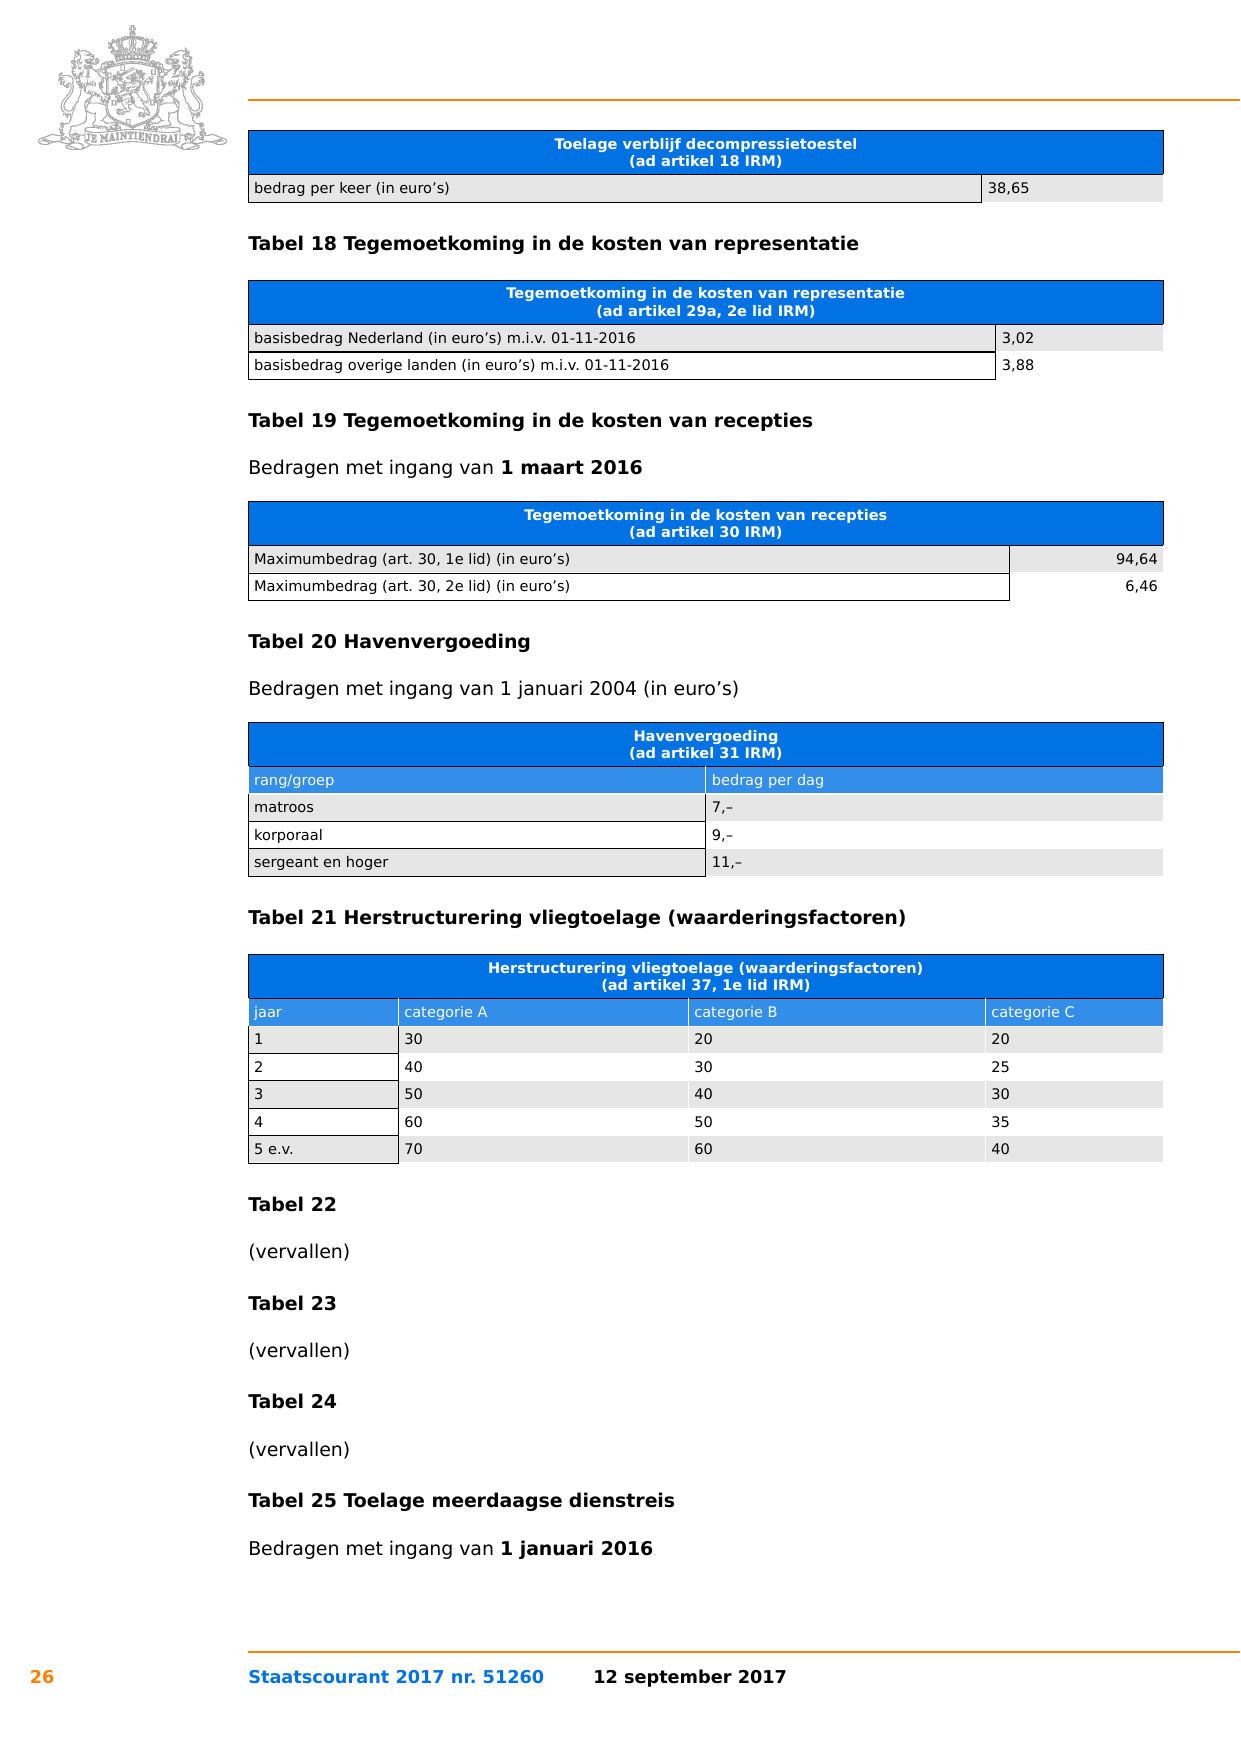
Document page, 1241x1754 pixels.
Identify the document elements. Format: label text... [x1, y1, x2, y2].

table_cell 50 [399, 1081, 688, 1108]
table_cell 40 [986, 1136, 1163, 1162]
table_cell Maximumbedrag (art. 30, 1e lid) (in euro’s) [249, 546, 1009, 572]
subtitle Tabel 23 [248, 1292, 1163, 1314]
table_cell 25 [986, 1054, 1163, 1080]
table_header Tegemoetkoming in de kosten van representatie (ad artikel 29a, 2e lid IRM) [249, 281, 1163, 324]
table_cell 9,– [706, 822, 1163, 848]
table_header Toelage verblijf decompressietoestel (ad artikel 18 IRM) [249, 131, 1163, 174]
table_cell 60 [689, 1136, 985, 1162]
text Bedragen met ingang van 1 maart 2016 [248, 457, 1163, 479]
text (vervallen) [248, 1339, 1163, 1361]
subtitle Tabel 18 Tegemoetkoming in de kosten van representatie [248, 233, 1163, 255]
table_header Tegemoetkoming in de kosten van recepties (ad artikel 30 IRM) [249, 502, 1163, 545]
table_cell 40 [689, 1081, 985, 1108]
table_cell categorie A [399, 999, 688, 1026]
picture [38, 25, 227, 150]
table_cell 50 [689, 1109, 985, 1135]
table_cell 20 [986, 1027, 1163, 1053]
text Bedragen met ingang van 1 januari 2004 (in euro’s) [248, 678, 1163, 700]
text (vervallen) [248, 1241, 1163, 1262]
table_cell 3,88 [996, 353, 1163, 379]
table_cell sergeant en hoger [249, 849, 705, 876]
table_cell bedrag per keer (in euro’s) [249, 175, 981, 202]
text Bedragen met ingang van 1 januari 2016 [248, 1537, 1163, 1559]
table_cell 6,46 [1010, 574, 1163, 600]
text (vervallen) [248, 1438, 1163, 1460]
table_cell 5 e.v. [249, 1136, 398, 1162]
table_cell 11,– [706, 849, 1163, 876]
table_cell 7,– [706, 795, 1163, 821]
table_cell rang/groep [249, 767, 705, 793]
table_cell 20 [689, 1027, 985, 1053]
subtitle Tabel 25 Toelage meerdaagse dienstreis [248, 1490, 1163, 1512]
table_cell 35 [986, 1109, 1163, 1135]
table_cell bedrag per dag [706, 767, 1163, 793]
table_cell 40 [399, 1054, 688, 1080]
table_cell 3 [249, 1081, 398, 1108]
table_cell categorie C [986, 999, 1163, 1026]
table_cell 30 [689, 1054, 985, 1080]
subtitle Tabel 20 Havenvergoeding [248, 631, 1163, 653]
table_cell 30 [399, 1027, 688, 1053]
table_header Herstructurering vliegtoelage (waarderingsfactoren) (ad artikel 37, 1e lid IRM) [249, 955, 1163, 998]
subtitle Tabel 21 Herstructurering vliegtoelage (waarderingsfactoren) [248, 907, 1163, 929]
table_cell 3,02 [996, 325, 1163, 351]
table_header Havenvergoeding (ad artikel 31 IRM) [249, 723, 1163, 766]
table_cell korporaal [249, 822, 705, 848]
table_cell matroos [249, 795, 705, 821]
table_cell 2 [249, 1054, 398, 1080]
table_cell 94,64 [1010, 546, 1163, 572]
table_cell 1 [249, 1027, 398, 1053]
table_cell 30 [986, 1081, 1163, 1108]
subtitle Tabel 22 [248, 1193, 1163, 1216]
table_cell 38,65 [982, 175, 1163, 202]
table_cell Maximumbedrag (art. 30, 2e lid) (in euro’s) [249, 574, 1009, 600]
subtitle Tabel 24 [248, 1391, 1163, 1413]
table_cell 60 [399, 1109, 688, 1135]
table_cell jaar [249, 999, 398, 1026]
table_cell 70 [399, 1136, 688, 1162]
table_cell categorie B [689, 999, 985, 1026]
table_cell basisbedrag Nederland (in euro’s) m.i.v. 01-11-2016 [249, 325, 995, 351]
subtitle Tabel 19 Tegemoetkoming in de kosten van recepties [248, 410, 1163, 432]
table_cell 4 [249, 1109, 398, 1135]
table_cell basisbedrag overige landen (in euro’s) m.i.v. 01-11-2016 [249, 353, 995, 379]
